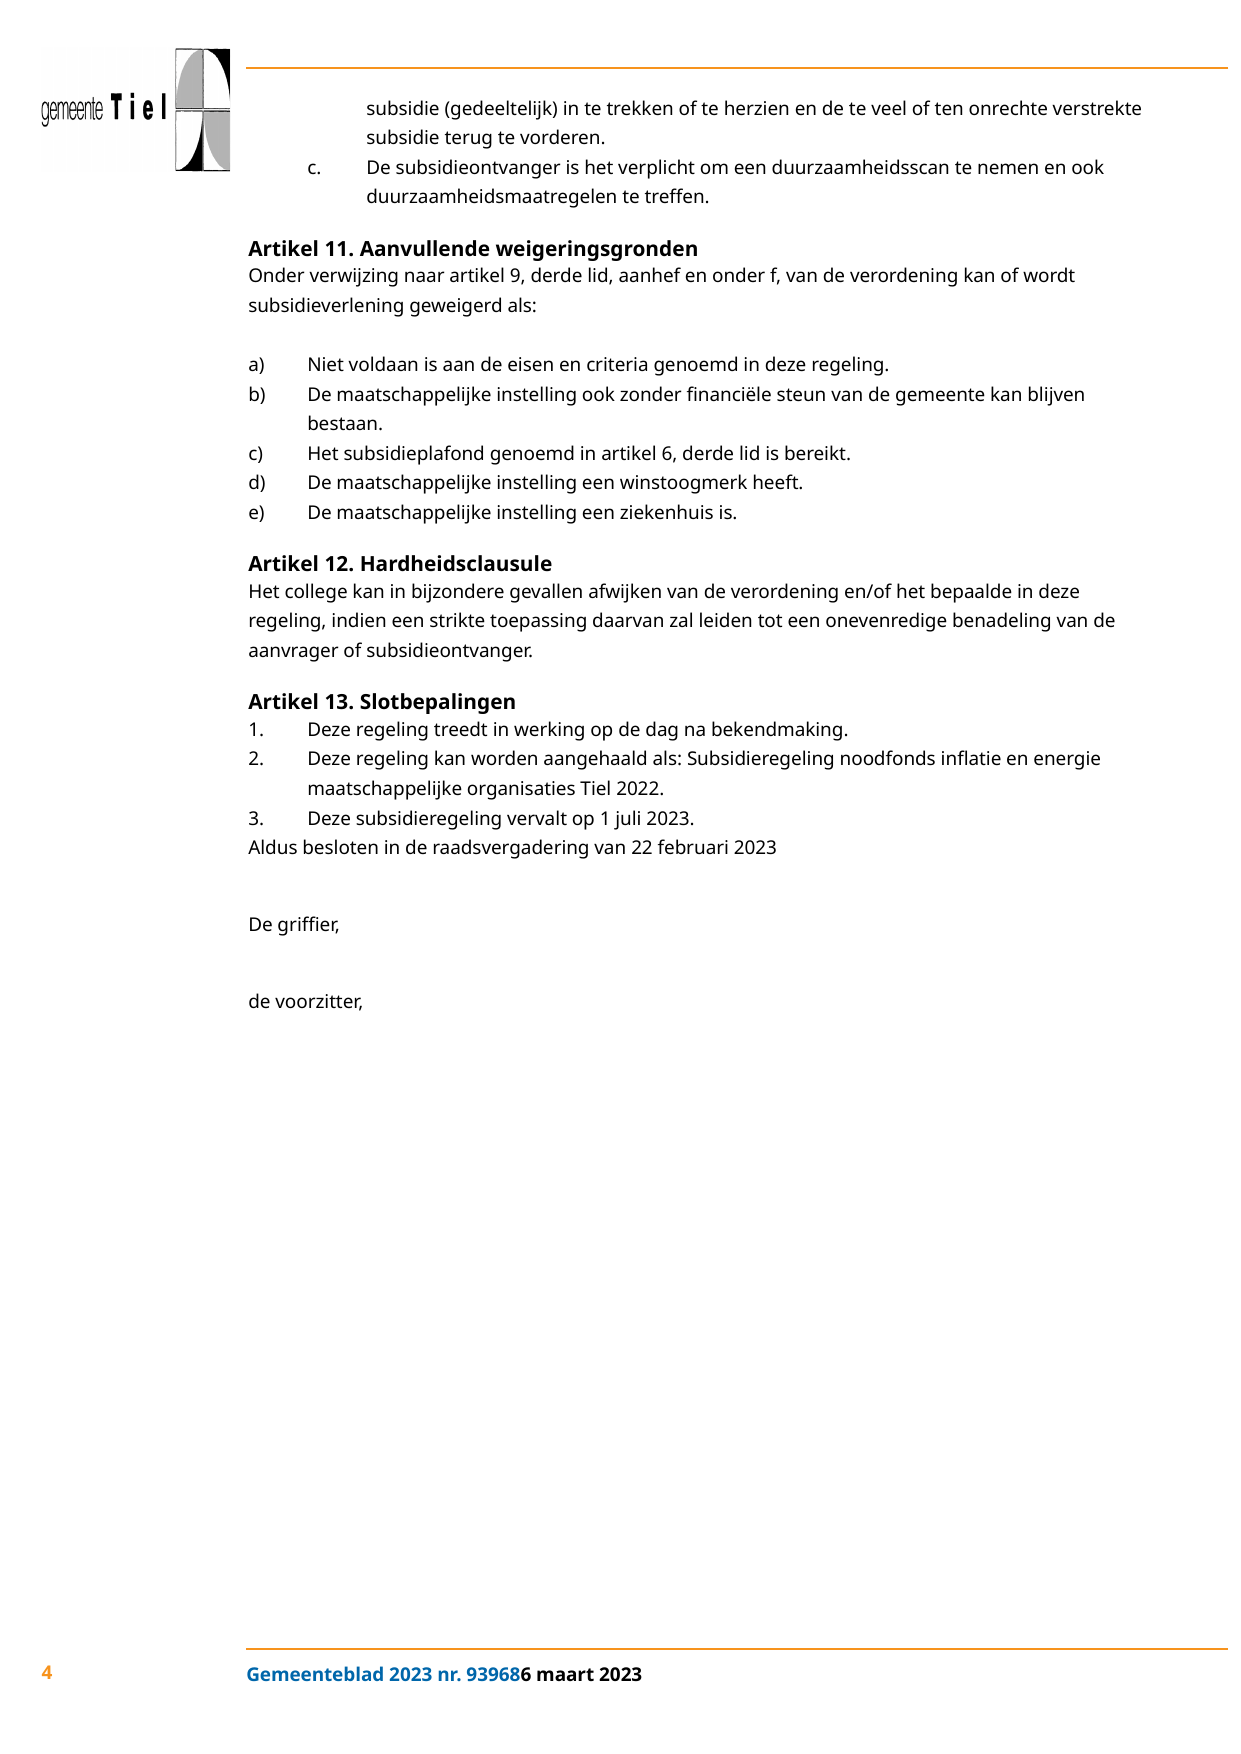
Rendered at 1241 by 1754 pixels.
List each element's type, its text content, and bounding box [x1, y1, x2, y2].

text de voorzitter, [248, 989, 1152, 1014]
list Niet voldaan is aan de eisen en criteria genoemd in deze regeling. [248, 351, 1152, 377]
list Deze subsidieregeling vervalt op 1 juli 2023. [248, 805, 1152, 830]
list subsidie (gedeeltelijk) in te trekken of te herzien en de te veel of ten onrechte verstrekte subsidie terug te vorderen. [307, 95, 1152, 150]
list De maatschappelijke instelling een ziekenhuis is. [248, 499, 1152, 525]
text Aldus besloten in de raadsvergadering van 22 februari 2023 [248, 834, 1152, 860]
list Deze regeling kan worden aangehaald als: Subsidieregeling noodfonds inflatie en energie maatschappelijke organisaties Tiel 2022. [248, 746, 1152, 801]
text Het college kan in bijzondere gevallen afwijken van de verordening en/of het bepaalde in deze regeling, indien een strikte toepassing daarvan zal leiden tot een onevenredige benadeling van de aanvrager of subsidieontvanger. [248, 578, 1152, 663]
list Deze regeling treedt in werking op de dag na bekendmaking. [248, 716, 1152, 742]
text Artikel 12. Hardheidsclausule [248, 549, 1152, 578]
list De maatschappelijke instelling een winstoogmerk heeft. [248, 469, 1152, 495]
text Artikel 13. Slotbepalingen [248, 687, 1152, 716]
picture [41, 47, 231, 172]
list De subsidieontvanger is het verplicht om een duurzaamheidsscan te nemen en ook duurzaamheidsmaatregelen te treffen. [307, 154, 1152, 209]
list Het subsidieplafond genoemd in artikel 6, derde lid is bereikt. [248, 440, 1152, 466]
text De griffier, [248, 911, 1152, 937]
text Onder verwijzing naar artikel 9, derde lid, aanhef en onder f, van de verordening kan of wordt subsidieverlening geweigerd als: [248, 262, 1152, 318]
text Artikel 11. Aanvullende weigeringsgronden [248, 234, 1152, 262]
list De maatschappelijke instelling ook zonder financiële steun van de gemeente kan blijven bestaan. [248, 381, 1152, 436]
